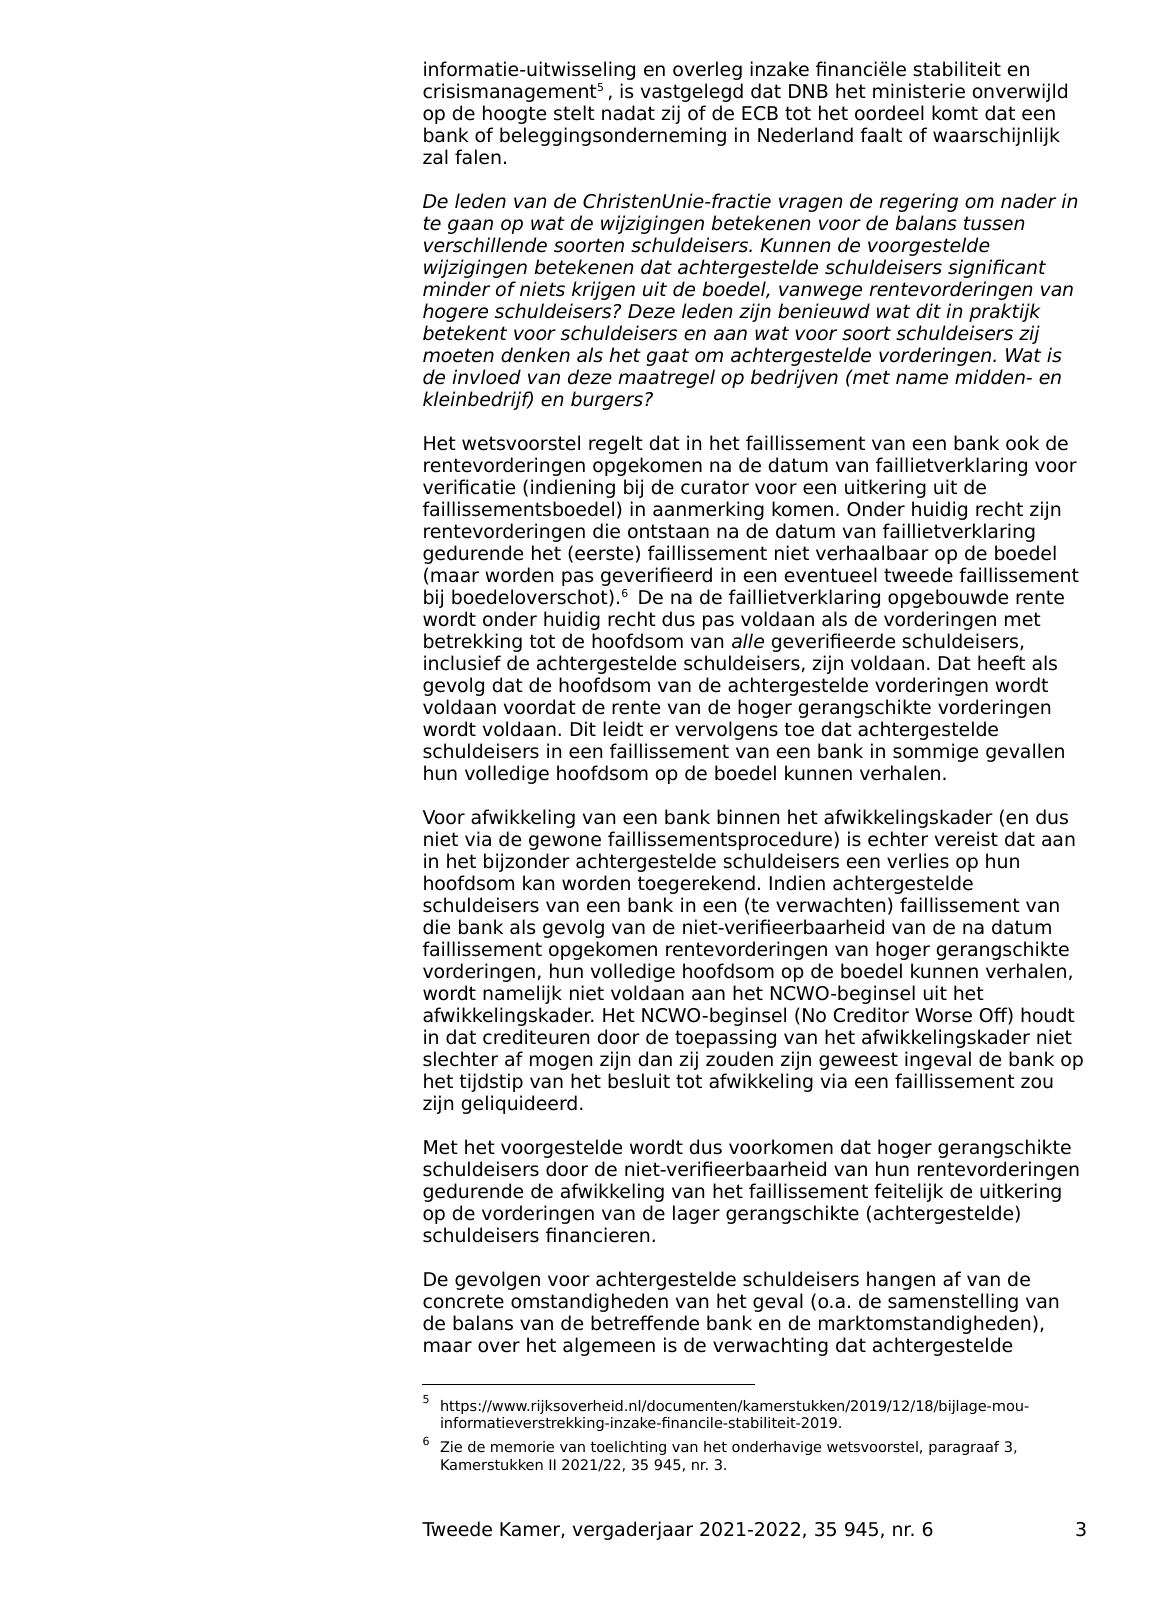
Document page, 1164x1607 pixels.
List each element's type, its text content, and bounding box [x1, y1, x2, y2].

text Voor afwikkeling van een bank binnen het afwikkelingskader (en dus niet via de gewone faillissementsprocedure) is echter vereist dat aan in het bijzonder achtergestelde schuldeisers een verlies op hun hoofdsom kan worden toegerekend. Indien achtergestelde schuldeisers van een bank in een (te verwachten) faillissement van die bank als gevolg van de niet-verifieerbaarheid van de na datum faillissement opgekomen rentevorderingen van hoger gerangschikte vorderingen, hun volledige hoofdsom op de boedel kunnen verhalen, wordt namelijk niet voldaan aan het NCWO-beginsel uit het afwikkelingskader. Het NCWO-beginsel (No Creditor Worse Off) houdt in dat crediteuren door de toepassing van het afwikkelingskader niet slechter af mogen zijn dan zij zouden zijn geweest ingeval de bank op het tijdstip van het besluit tot afwikkeling via een faillissement zou zijn geliquideerd. [422, 807, 1087, 1115]
text De gevolgen voor achtergestelde schuldeisers hangen af van de concrete omstandigheden van het geval (o.a. de samenstelling van de balans van de betreffende bank en de marktomstandigheden), maar over het algemeen is de verwachting dat achtergestelde [422, 1269, 1087, 1357]
text De leden van de ChristenUnie-fractie vragen de regering om nader in te gaan op wat de wijzigingen betekenen voor de balans tussen verschillende soorten schuldeisers. Kunnen de voorgestelde wijzigingen betekenen dat achtergestelde schuldeisers significant minder of niets krijgen uit de boedel, vanwege rentevorderingen van hogere schuldeisers? Deze leden zijn benieuwd wat dit in praktijk betekent voor schuldeisers en aan wat voor soort schuldeisers zij moeten denken als het gaat om achtergestelde vorderingen. Wat is de invloed van deze maatregel op bedrijven (met name midden- en kleinbedrijf) en burgers? [422, 191, 1087, 411]
text informatie-uitwisseling en overleg inzake financiële stabiliteit en crisismanagement, is vastgelegd dat DNB het ministerie onverwijld op de hoogte stelt nadat zij of de ECB tot het oordeel komt dat een bank of beleggingsonderneming in Nederland faalt of waarschijnlijk zal falen. [422, 59, 1087, 169]
text Met het voorgestelde wordt dus voorkomen dat hoger gerangschikte schuldeisers door de niet-verifieerbaarheid van hun rentevorderingen gedurende de afwikkeling van het faillissement feitelijk de uitkering op de vorderingen van de lager gerangschikte (achtergestelde) schuldeisers financieren. [422, 1137, 1087, 1247]
text https://www.rijksoverheid.nl/documenten/kamerstukken/2019/12/18/bijlage-mou-informatieverstrekking-inzake-financile-stabiliteit-2019. [422, 1393, 1087, 1432]
text Zie de memorie van toelichting van het onderhavige wetsvoorstel, paragraaf 3, Kamerstukken II 2021/22, 35 945, nr. 3. [422, 1435, 1087, 1474]
text Het wetsvoorstel regelt dat in het faillissement van een bank ook de rentevorderingen opgekomen na de datum van faillietverklaring voor verificatie (indiening bij de curator voor een uitkering uit de faillissementsboedel) in aanmerking komen. Onder huidig recht zijn rentevorderingen die ontstaan na de datum van faillietverklaring gedurende het (eerste) faillissement niet verhaalbaar op de boedel (maar worden pas geverifieerd in een eventueel tweede faillissement bij boedeloverschot). De na de faillietverklaring opgebouwde rente wordt onder huidig recht dus pas voldaan als de vorderingen met betrekking tot de hoofdsom van alle geverifieerde schuldeisers, inclusief de achtergestelde schuldeisers, zijn voldaan. Dat heeft als gevolg dat de hoofdsom van de achtergestelde vorderingen wordt voldaan voordat de rente van de hoger gerangschikte vorderingen wordt voldaan. Dit leidt er vervolgens toe dat achtergestelde schuldeisers in een faillissement van een bank in sommige gevallen hun volledige hoofdsom op de boedel kunnen verhalen. [422, 433, 1087, 785]
